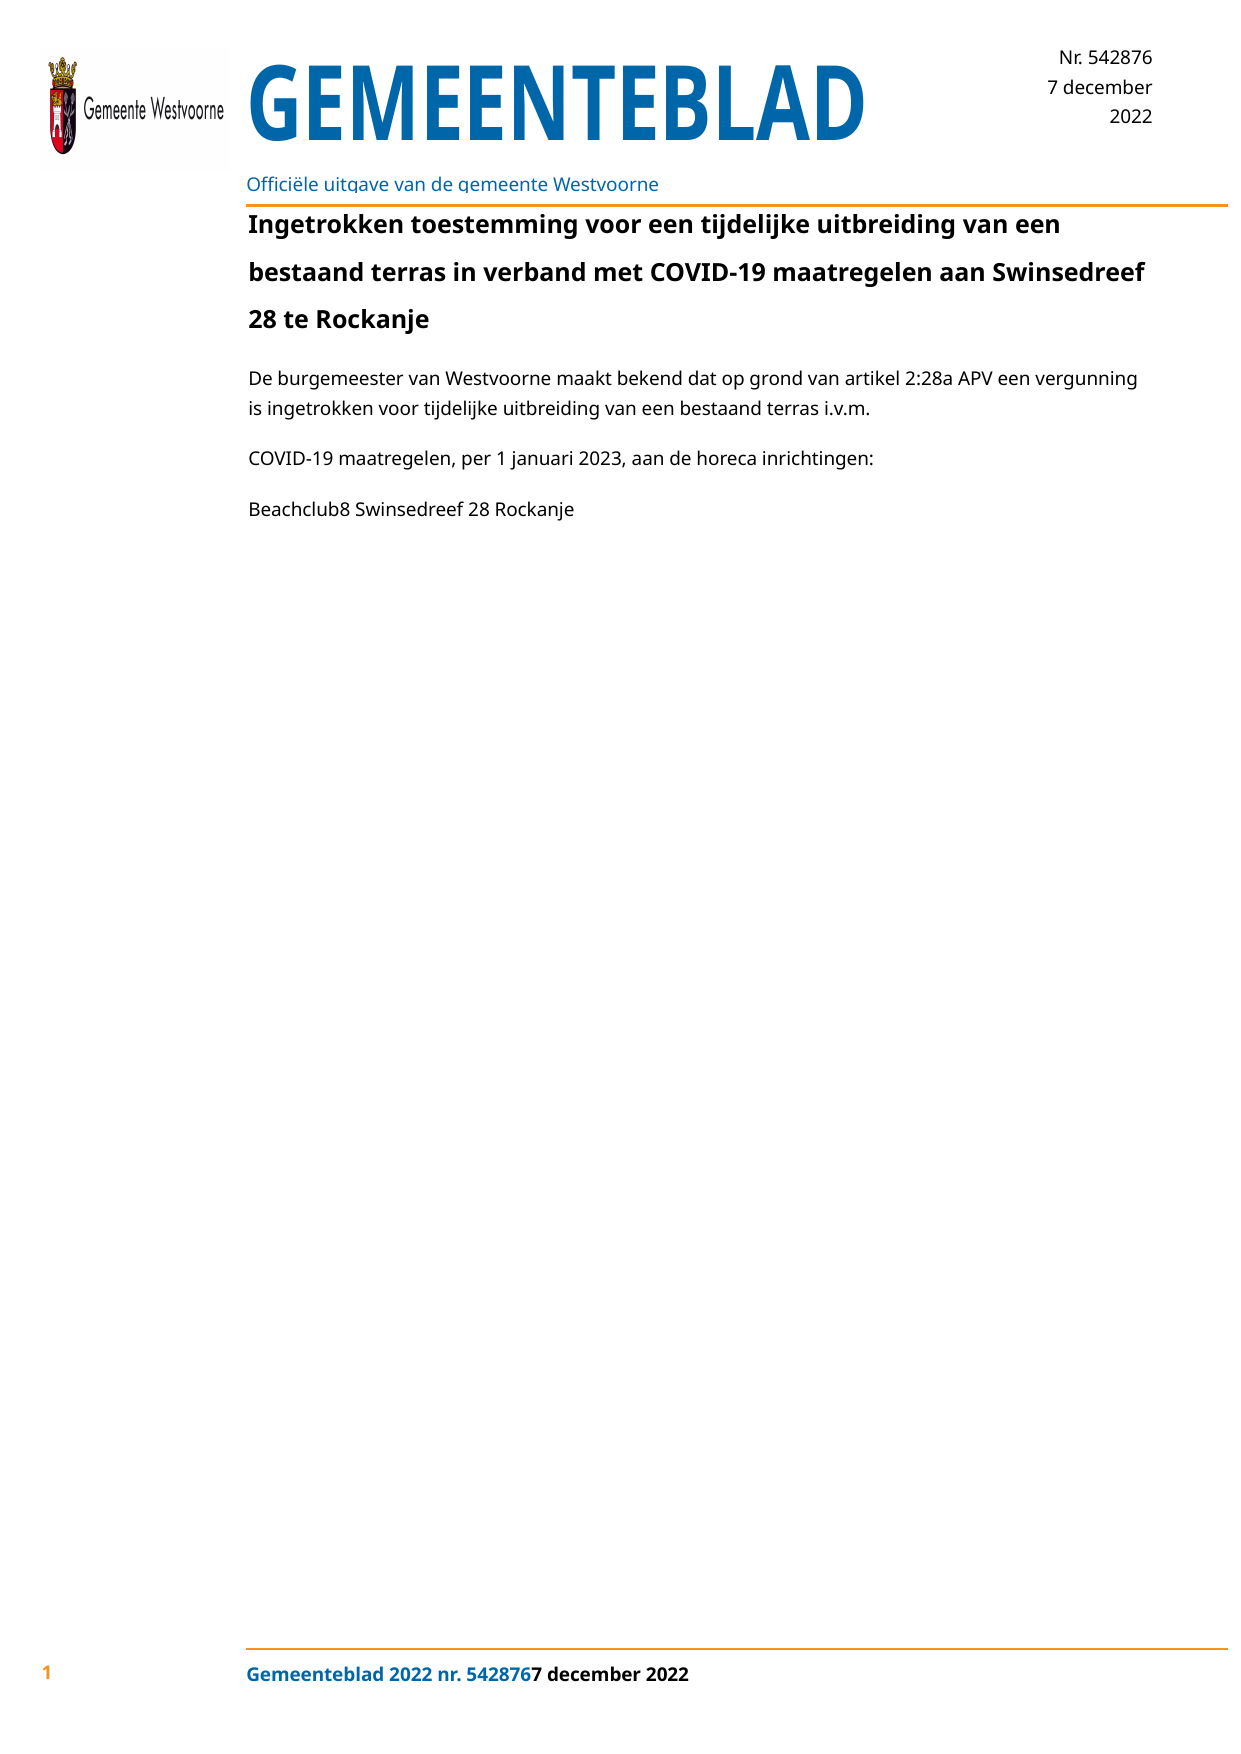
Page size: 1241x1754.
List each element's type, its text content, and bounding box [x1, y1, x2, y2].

text COVID-19 maatregelen, per 1 januari 2023, aan de horeca inrichtingen: [248, 446, 1152, 471]
text Beachclub8 Swinsedreef 28 Rockanje [248, 496, 1152, 522]
picture [41, 47, 231, 172]
text De burgemeester van Westvoorne maakt bekend dat op grond van artikel 2:28a APV een vergunning is ingetrokken voor tijdelijke uitbreiding van een bestaand terras i.v.m. [248, 366, 1152, 421]
text Ingetrokken toestemming voor een tijdelijke uitbreiding van een bestaand terras in verband met COVID-19 maatregelen aan Swinsedreef 28 te Rockanje [248, 207, 1152, 336]
